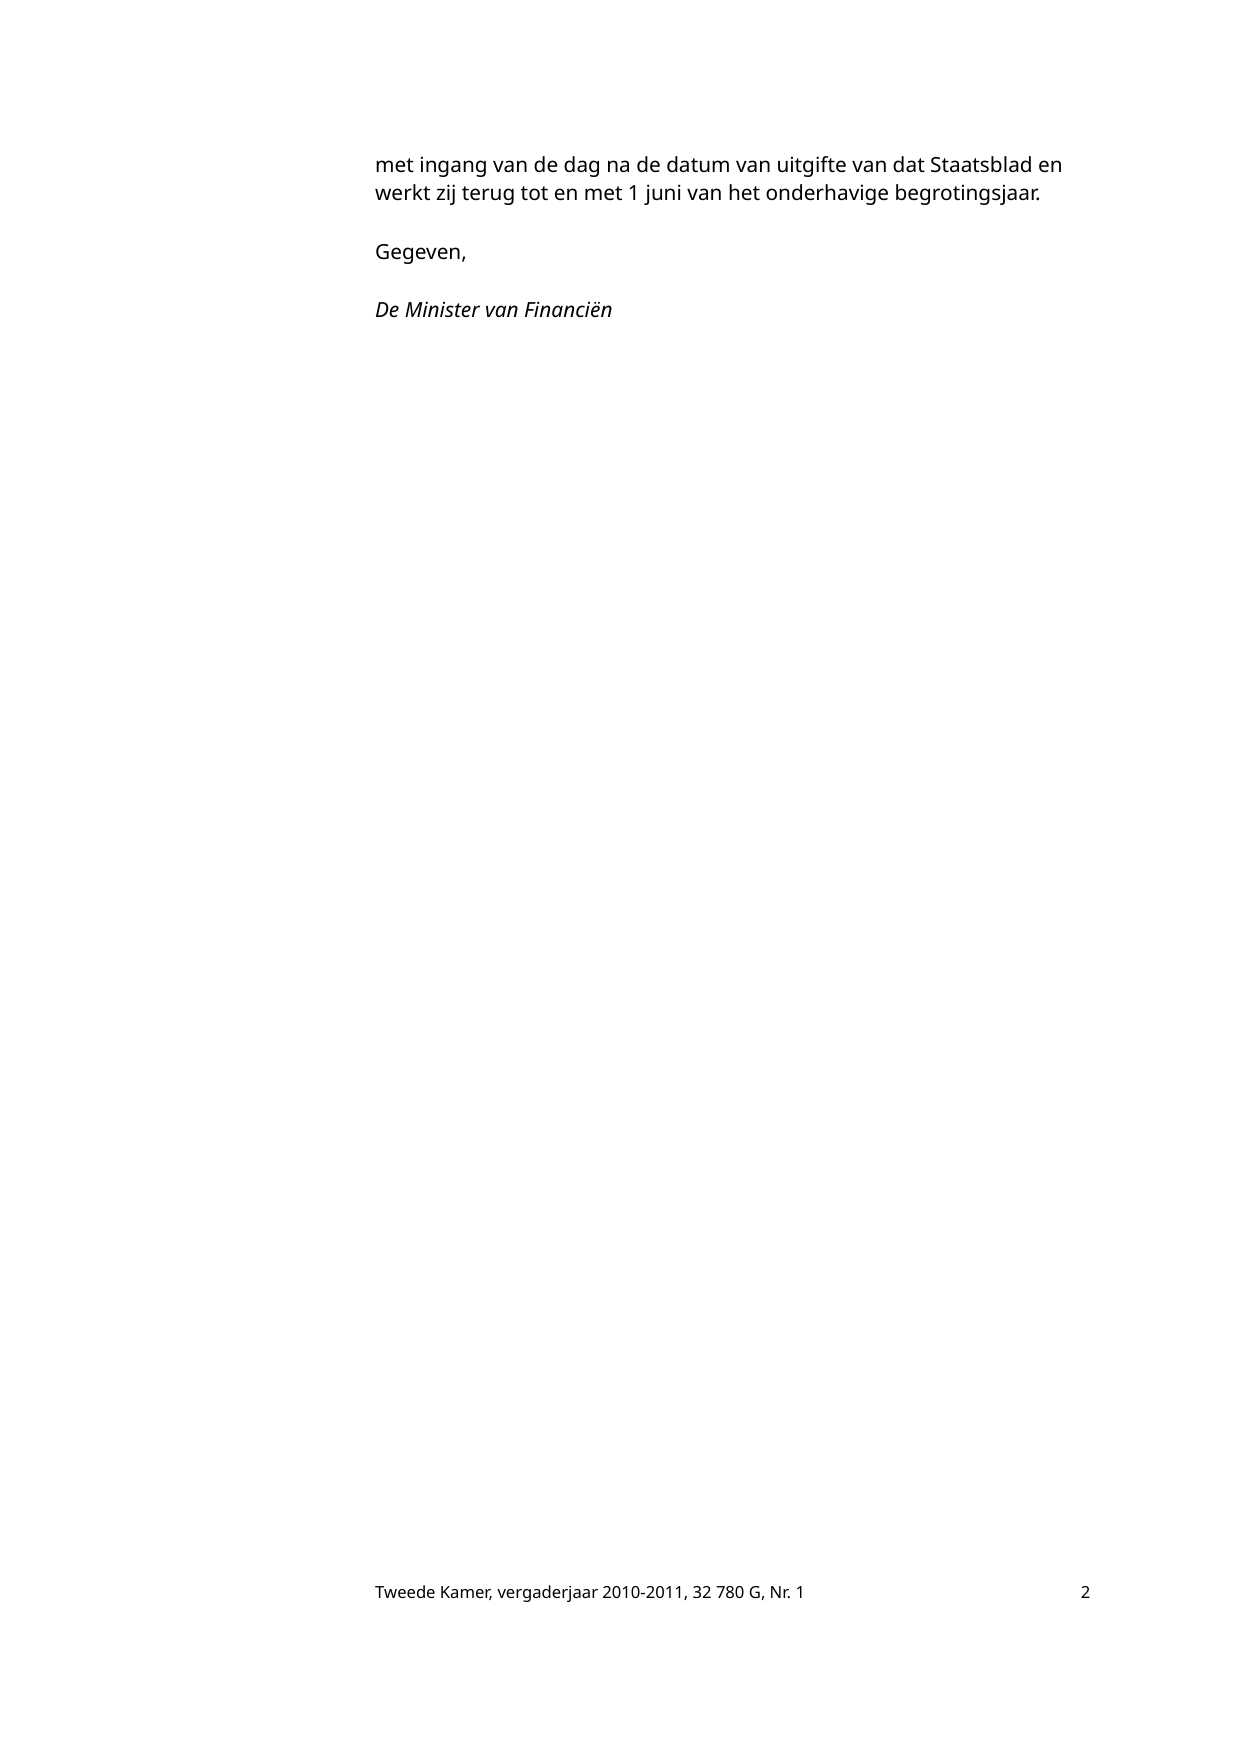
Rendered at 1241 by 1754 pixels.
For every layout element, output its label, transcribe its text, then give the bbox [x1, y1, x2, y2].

text Gegeven, [375, 237, 1090, 265]
text met ingang van de dag na de datum van uitgifte van dat Staatsblad en werkt zij terug tot en met 1 juni van het onderhavige begrotingsjaar. [375, 150, 1090, 207]
text De Minister van Financiën [375, 295, 1090, 324]
